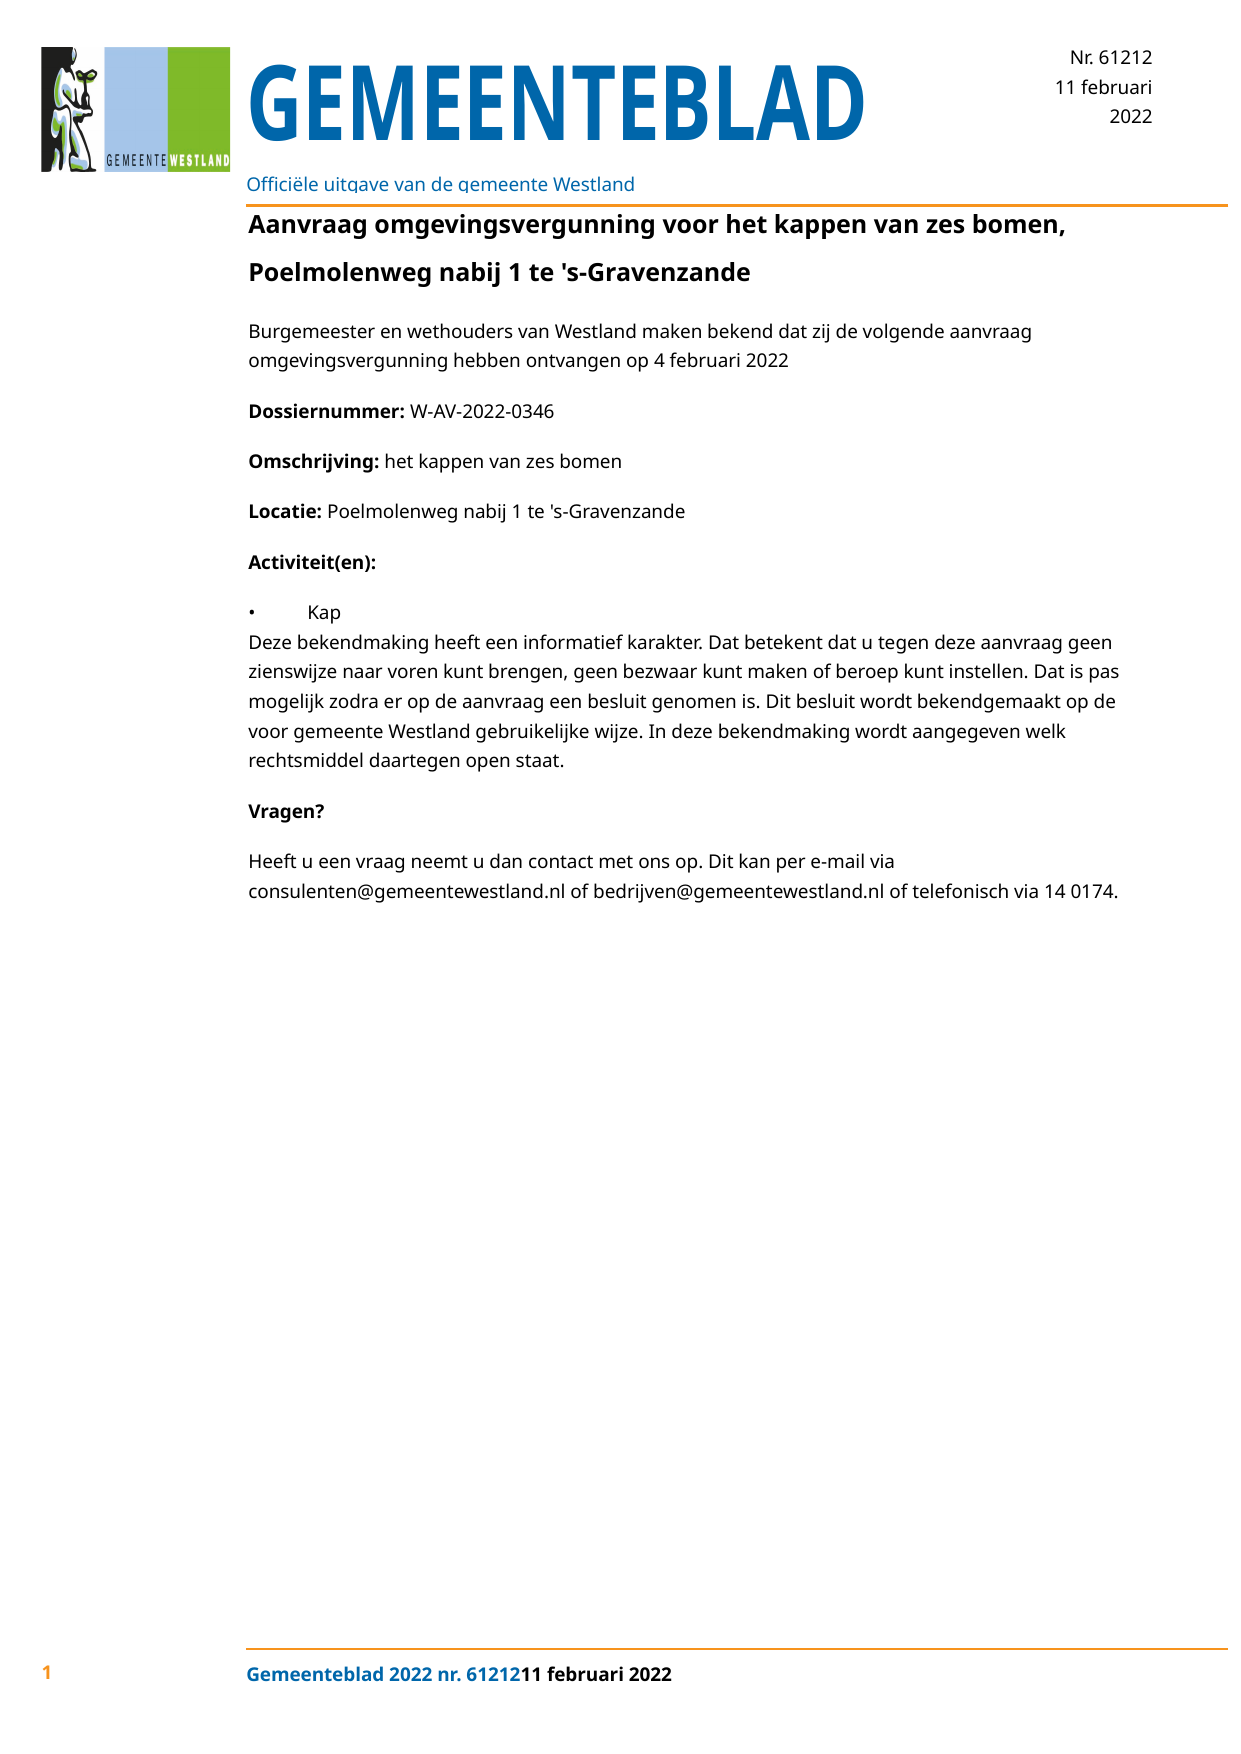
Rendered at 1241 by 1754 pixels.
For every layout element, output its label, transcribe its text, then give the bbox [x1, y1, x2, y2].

text Aanvraag omgevingsvergunning voor het kappen van zes bomen, Poelmolenweg nabij 1 te 's-Gravenzande [248, 207, 1152, 288]
list Kap [248, 599, 1152, 625]
text Heeft u een vraag neemt u dan contact met ons op. Dit kan per e-mail via consulenten@gemeentewestland.nl of bedrijven@gemeentewestland.nl of telefonisch via 14 0174. [248, 848, 1152, 904]
text Deze bekendmaking heeft een informatief karakter. Dat betekent dat u tegen deze aanvraag geen zienswijze naar voren kunt brengen, geen bezwaar kunt maken of beroep kunt instellen. Dat is pas mogelijk zodra er op de aanvraag een besluit genomen is. Dit besluit wordt bekendgemaakt op de voor gemeente Westland gebruikelijke wijze. In deze bekendmaking wordt aangegeven welk rechtsmiddel daartegen open staat. [248, 629, 1152, 773]
text Dossiernummer: W-AV-2022-0346 [248, 398, 1152, 424]
text Vragen? [248, 798, 1152, 824]
text Burgemeester en wethouders van Westland maken bekend dat zij de volgende aanvraag omgevingsvergunning hebben ontvangen op 4 februari 2022 [248, 318, 1152, 373]
text Activiteit(en): [248, 549, 1152, 575]
text Locatie: Poelmolenweg nabij 1 te 's-Gravenzande [248, 499, 1152, 524]
text Omschrijving: het kappen van zes bomen [248, 448, 1152, 474]
picture [41, 47, 231, 172]
